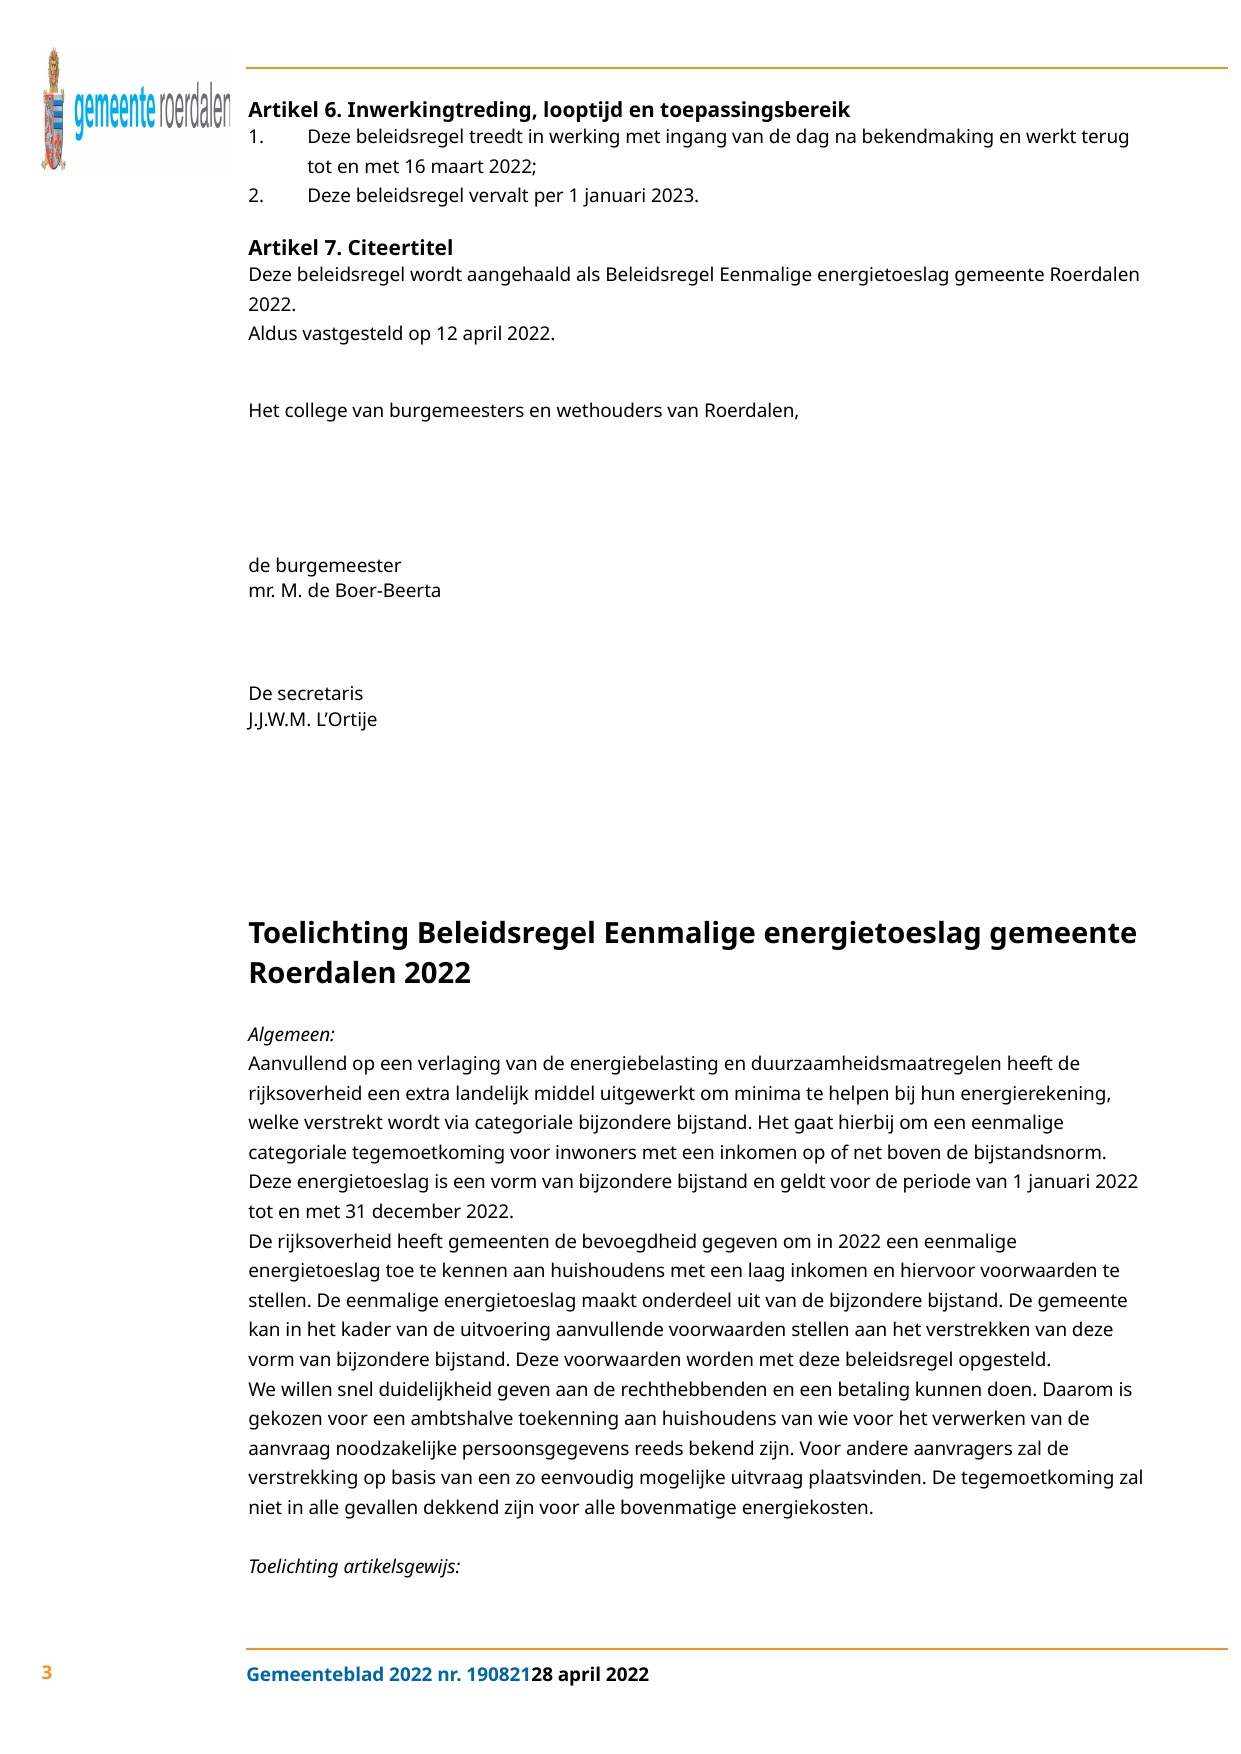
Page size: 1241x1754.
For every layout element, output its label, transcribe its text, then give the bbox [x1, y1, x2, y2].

text Aanvullend op een verlaging van de energiebelasting en duurzaamheidsmaatregelen heeft de rijksoverheid een extra landelijk middel uitgewerkt om minima te helpen bij hun energierekening, welke verstrekt wordt via categoriale bijzondere bijstand. Het gaat hierbij om een eenmalige categoriale tegemoetkoming voor inwoners met een inkomen op of net boven de bijstandsnorm. Deze energietoeslag is een vorm van bijzondere bijstand en geldt voor de periode van 1 januari 2022 tot en met 31 december 2022. [248, 1050, 1152, 1224]
text Artikel 6. Inwerkingtreding, looptijd en toepassingsbereik [248, 95, 1152, 123]
list Deze beleidsregel treedt in werking met ingang van de dag na bekendmaking en werkt terug tot en met 16 maart 2022; [248, 123, 1152, 178]
text mr. M. de Boer-Beerta [248, 578, 1152, 603]
text De rijksoverheid heeft gemeenten de bevoegdheid gegeven om in 2022 een eenmalige energietoeslag toe te kennen aan huishoudens met een laag inkomen en hiervoor voorwaarden te stellen. De eenmalige energietoeslag maakt onderdeel uit van de bijzondere bijstand. De gemeente kan in het kader van de uitvoering aanvullende voorwaarden stellen aan het verstrekken van deze vorm van bijzondere bijstand. Deze voorwaarden worden met deze beleidsregel opgesteld. [248, 1228, 1152, 1372]
text De secretaris [248, 681, 1152, 706]
text We willen snel duidelijkheid geven aan de rechthebbenden en een betaling kunnen doen. Daarom is gekozen voor een ambtshalve toekenning aan huishoudens van wie voor het verwerken van de aanvraag noodzakelijke persoonsgegevens reeds bekend zijn. Voor andere aanvragers zal de verstrekking op basis van een zo eenvoudig mogelijke uitvraag plaatsvinden. De tegemoetkoming zal niet in alle gevallen dekkend zijn voor alle bovenmatige energiekosten. [248, 1376, 1152, 1520]
text Deze beleidsregel wordt aangehaald als Beleidsregel Eenmalige energietoeslag gemeente Roerdalen 2022. [248, 261, 1152, 317]
text Het college van burgemeesters en wethouders van Roerdalen, [248, 398, 1152, 423]
text Toelichting Beleidsregel Eenmalige energietoeslag gemeente Roerdalen 2022 [248, 912, 1152, 992]
text J.J.W.M. L’Ortije [248, 706, 1152, 732]
text de burgemeester [248, 552, 1152, 578]
text Aldus vastgesteld op 12 april 2022. [248, 320, 1152, 346]
list Deze beleidsregel vervalt per 1 januari 2023. [248, 182, 1152, 208]
text Toelichting artikelsgewijs: [248, 1553, 1152, 1579]
picture [41, 47, 231, 172]
text Artikel 7. Citeertitel [248, 233, 1152, 261]
text Algemeen: [248, 1021, 1152, 1046]
